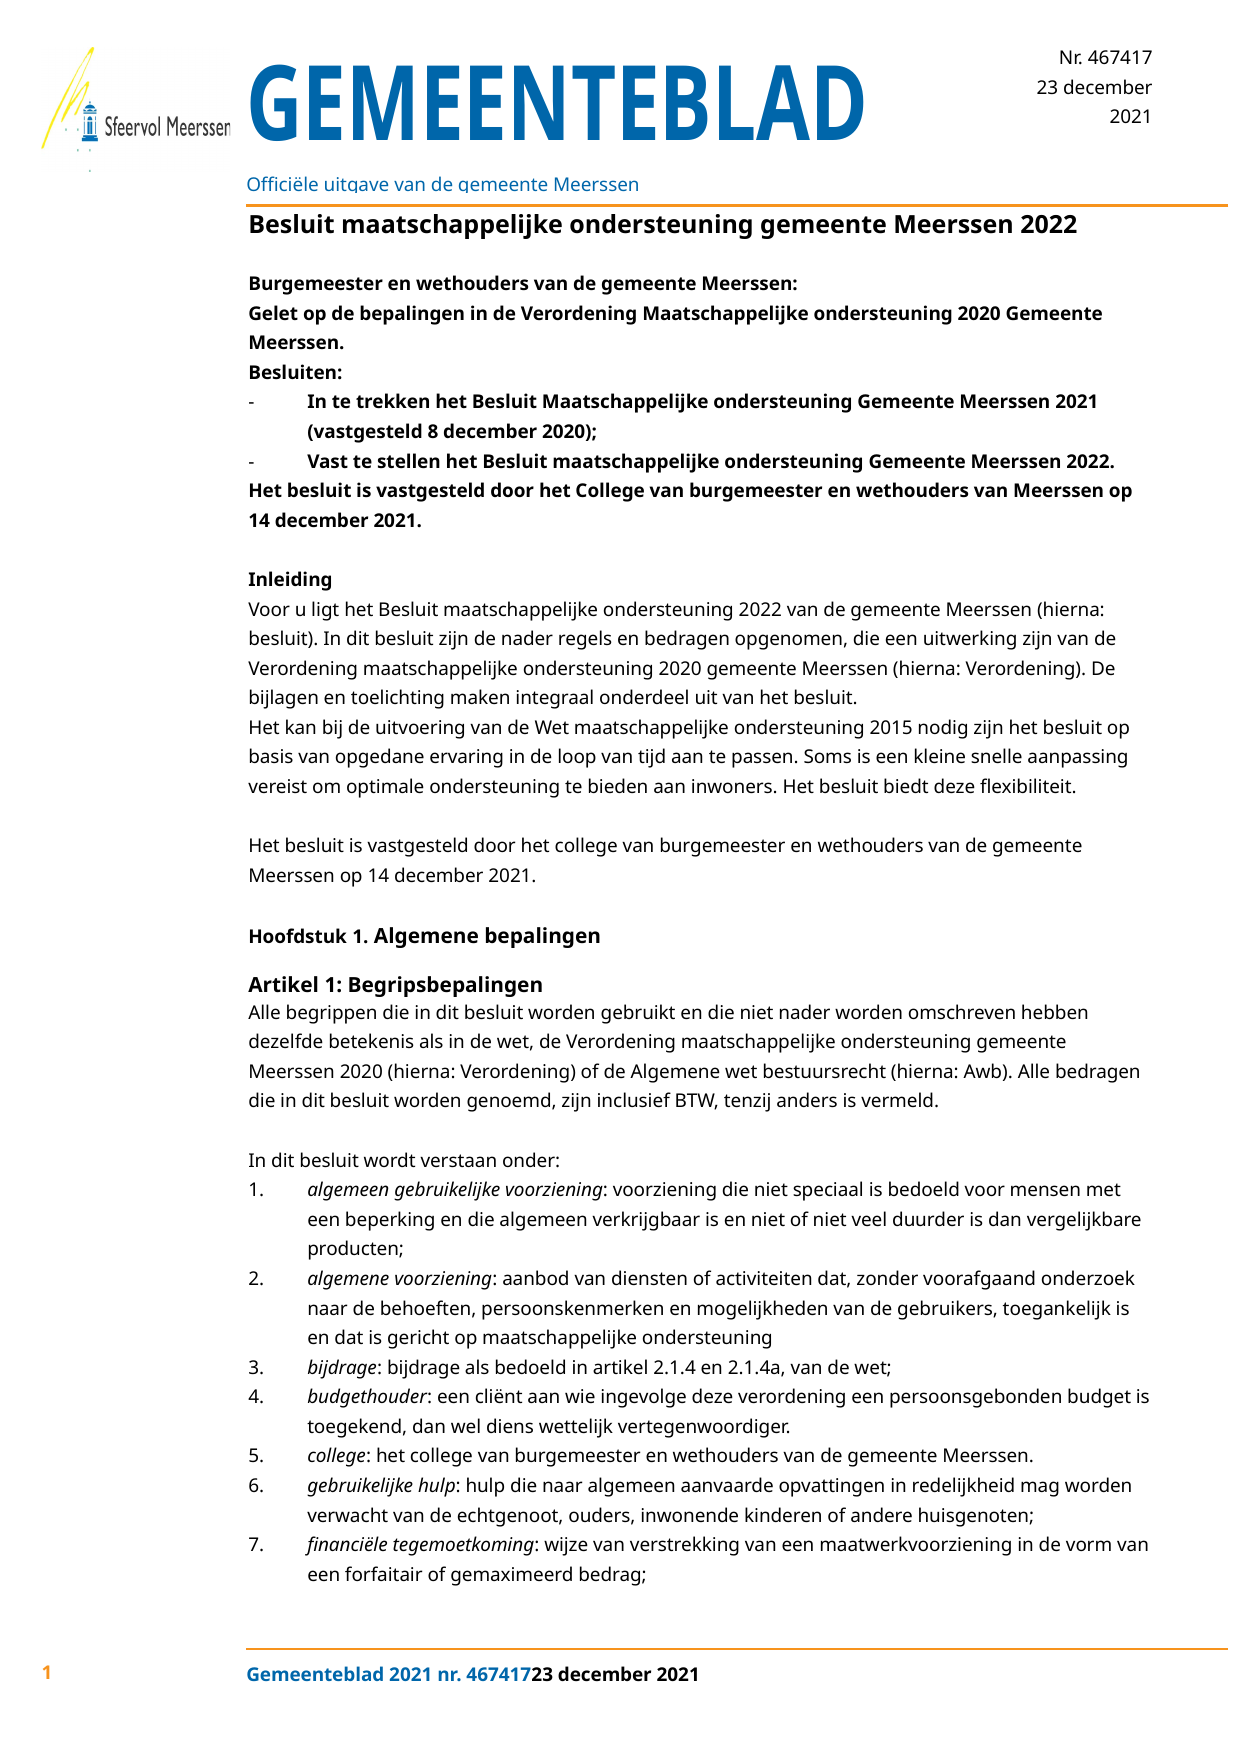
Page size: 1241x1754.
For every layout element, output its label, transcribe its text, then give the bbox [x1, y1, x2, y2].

list gebruikelijke hulp: hulp die naar algemeen aanvaarde opvattingen in redelijkheid mag worden verwacht van de echtgenoot, ouders, inwonende kinderen of andere huisgenoten; [248, 1472, 1152, 1527]
list algemeen gebruikelijke voorziening: voorziening die niet speciaal is bedoeld voor mensen met een beperking en die algemeen verkrijgbaar is en niet of niet veel duurder is dan vergelijkbare producten; [248, 1176, 1152, 1261]
text Voor u ligt het Besluit maatschappelijke ondersteuning 2022 van de gemeente Meerssen (hierna: besluit). In dit besluit zijn de nader regels en bedragen opgenomen, die een uitwerking zijn van de Verordening maatschappelijke ondersteuning 2020 gemeente Meerssen (hierna: Verordening). De bijlagen en toelichting maken integraal onderdeel uit van het besluit. [248, 596, 1152, 710]
text Het kan bij de uitvoering van de Wet maatschappelijke ondersteuning 2015 nodig zijn het besluit op basis van opgedane ervaring in de loop van tijd aan te passen. Soms is een kleine snelle aanpassing vereist om optimale ondersteuning te bieden aan inwoners. Het besluit biedt deze flexibiliteit. [248, 714, 1152, 799]
picture [41, 47, 231, 172]
text Besluit maatschappelijke ondersteuning gemeente Meerssen 2022 [248, 207, 1152, 241]
list college: het college van burgemeester en wethouders van de gemeente Meerssen. [248, 1443, 1152, 1468]
text Het besluit is vastgesteld door het College van burgemeester en wethouders van Meerssen op 14 december 2021. [248, 477, 1152, 533]
text Artikel 1: Begripsbepalingen [248, 970, 1152, 999]
text Besluiten: [248, 359, 1152, 385]
list budgethouder: een cliënt aan wie ingevolge deze verordening een persoonsgebonden budget is toegekend, dan wel diens wettelijk vertegenwoordiger. [248, 1383, 1152, 1439]
text Alle begrippen die in dit besluit worden gebruikt en die niet nader worden omschreven hebben dezelfde betekenis als in de wet, de Verordening maatschappelijke ondersteuning gemeente Meerssen 2020 (hierna: Verordening) of de Algemene wet bestuursrecht (hierna: Awb). Alle bedragen die in dit besluit worden genoemd, zijn inclusief BTW, tenzij anders is vermeld. [248, 999, 1152, 1113]
list Vast te stellen het Besluit maatschappelijke ondersteuning Gemeente Meerssen 2022. [248, 448, 1152, 473]
list In te trekken het Besluit Maatschappelijke ondersteuning Gemeente Meerssen 2021 (vastgesteld 8 december 2020); [248, 389, 1152, 444]
list financiële tegemoetkoming: wijze van verstrekking van een maatwerkvoorziening in de vorm van een forfaitair of gemaximeerd bedrag; [248, 1531, 1152, 1587]
text Hoofdstuk 1. Algemene bepalingen [248, 921, 1152, 949]
text In dit besluit wordt verstaan onder: [248, 1147, 1152, 1172]
list algemene voorziening: aanbod van diensten of activiteiten dat, zonder voorafgaand onderzoek naar de behoeften, persoonskenmerken en mogelijkheden van de gebruikers, toegankelijk is en dat is gericht op maatschappelijke ondersteuning [248, 1265, 1152, 1350]
list bijdrage: bijdrage als bedoeld in artikel 2.1.4 en 2.1.4a, van de wet; [248, 1354, 1152, 1379]
text Gelet op de bepalingen in de Verordening Maatschappelijke ondersteuning 2020 Gemeente Meerssen. [248, 300, 1152, 355]
text Het besluit is vastgesteld door het college van burgemeester en wethouders van de gemeente Meerssen op 14 december 2021. [248, 832, 1152, 888]
text Burgemeester en wethouders van de gemeente Meerssen: [248, 270, 1152, 296]
text Inleiding [248, 566, 1152, 592]
